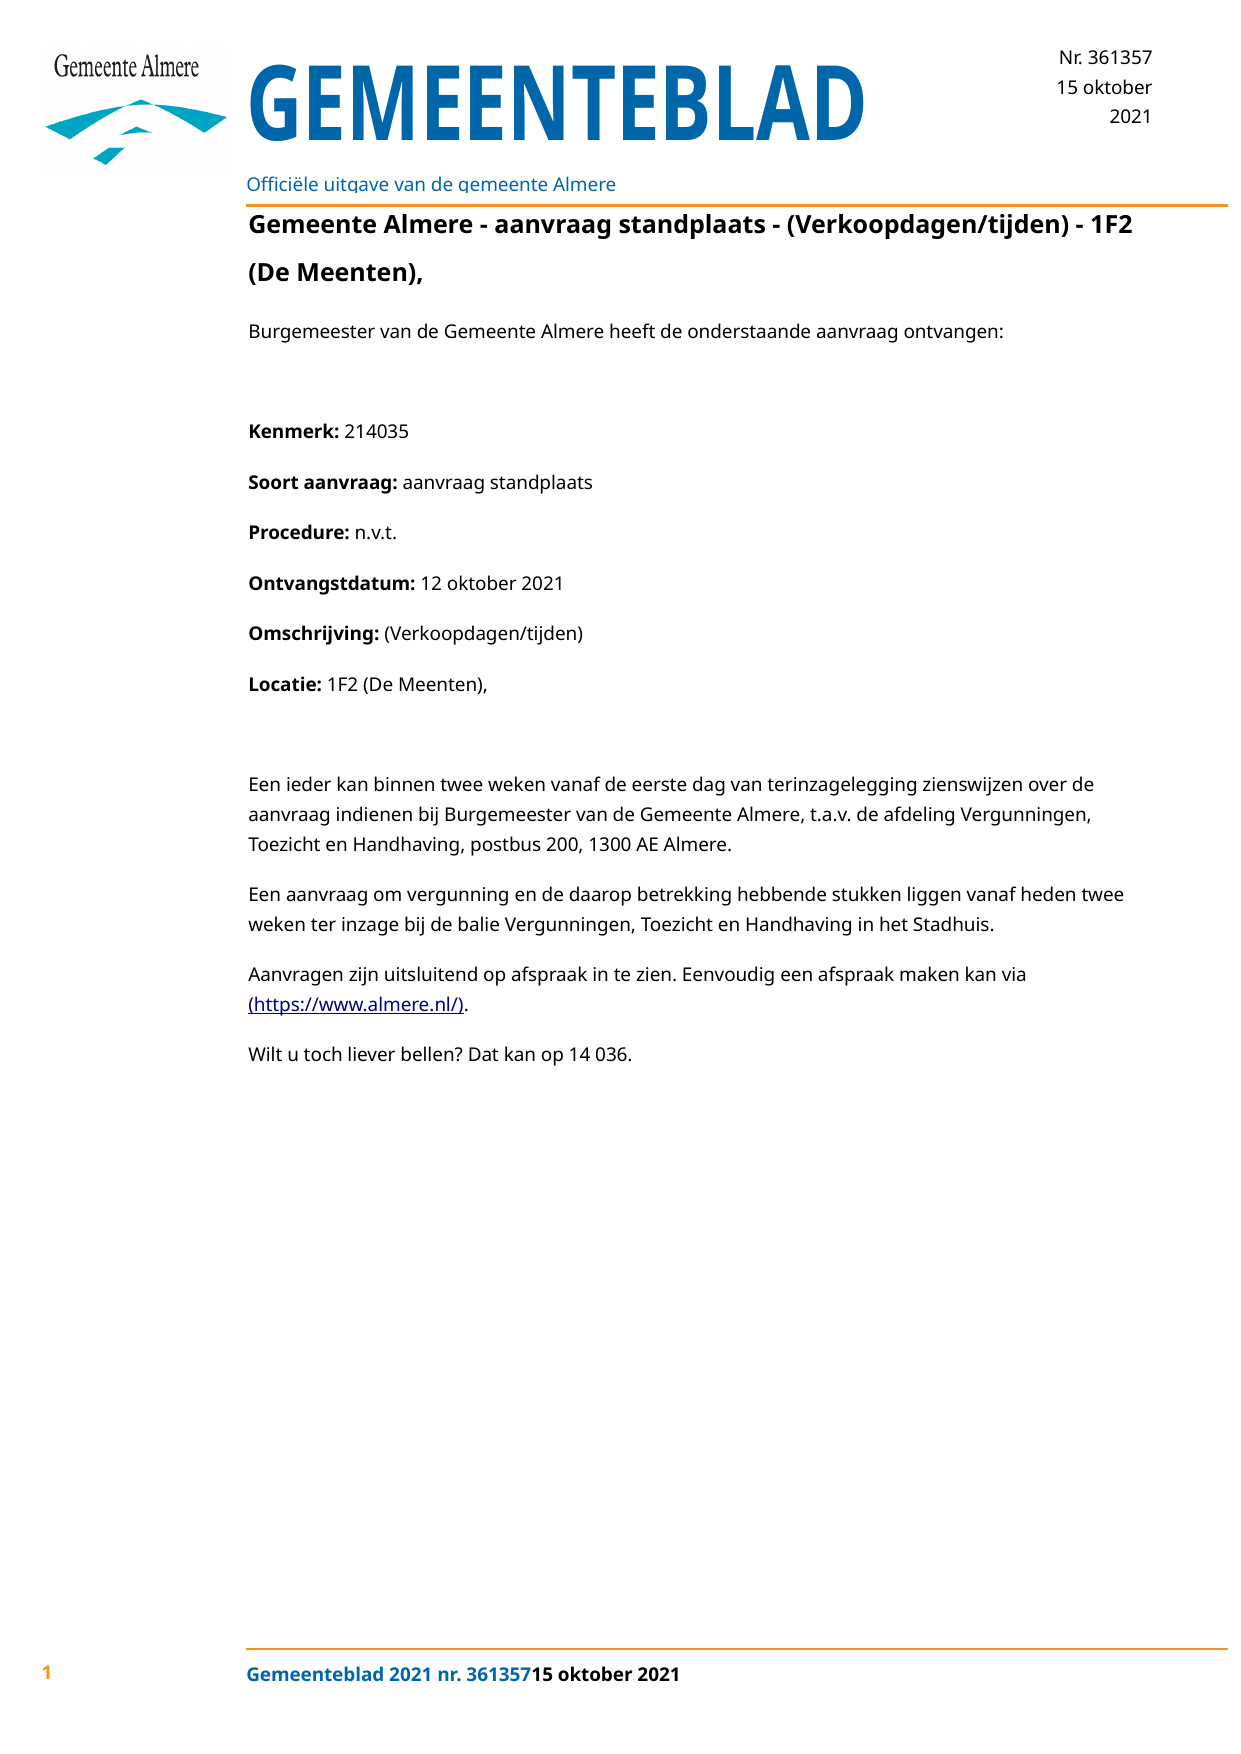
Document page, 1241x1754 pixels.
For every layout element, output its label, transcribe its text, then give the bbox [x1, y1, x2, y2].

text Wilt u toch liever bellen? Dat kan op 14 036. [248, 1041, 1152, 1067]
text Een aanvraag om vergunning en de daarop betrekking hebbende stukken liggen vanaf heden twee weken ter inzage bij de balie Vergunningen, Toezicht en Handhaving in het Stadhuis. [248, 881, 1152, 937]
text Burgemeester van de Gemeente Almere heeft de onderstaande aanvraag ontvangen: [248, 318, 1152, 344]
text Kenmerk: 214035 [248, 419, 1152, 444]
text Soort aanvraag: aanvraag standplaats [248, 469, 1152, 495]
text Omschrijving: (Verkoopdagen/tijden) [248, 620, 1152, 646]
text Procedure: n.v.t. [248, 519, 1152, 545]
picture [41, 47, 231, 172]
text Een ieder kan binnen twee weken vanaf de eerste dag van terinzagelegging zienswijzen over de aanvraag indienen bij Burgemeester van de Gemeente Almere, t.a.v. de afdeling Vergunningen, Toezicht en Handhaving, postbus 200, 1300 AE Almere. [248, 772, 1152, 857]
text Ontvangstdatum: 12 oktober 2021 [248, 570, 1152, 596]
text Gemeente Almere - aanvraag standplaats - (Verkoopdagen/tijden) - 1F2 (De Meenten), [248, 207, 1152, 288]
text Locatie: 1F2 (De Meenten), [248, 671, 1152, 697]
text Aanvragen zijn uitsluitend op afspraak in te zien. Eenvoudig een afspraak maken kan via (https://www.almere.nl/). [248, 961, 1152, 1017]
